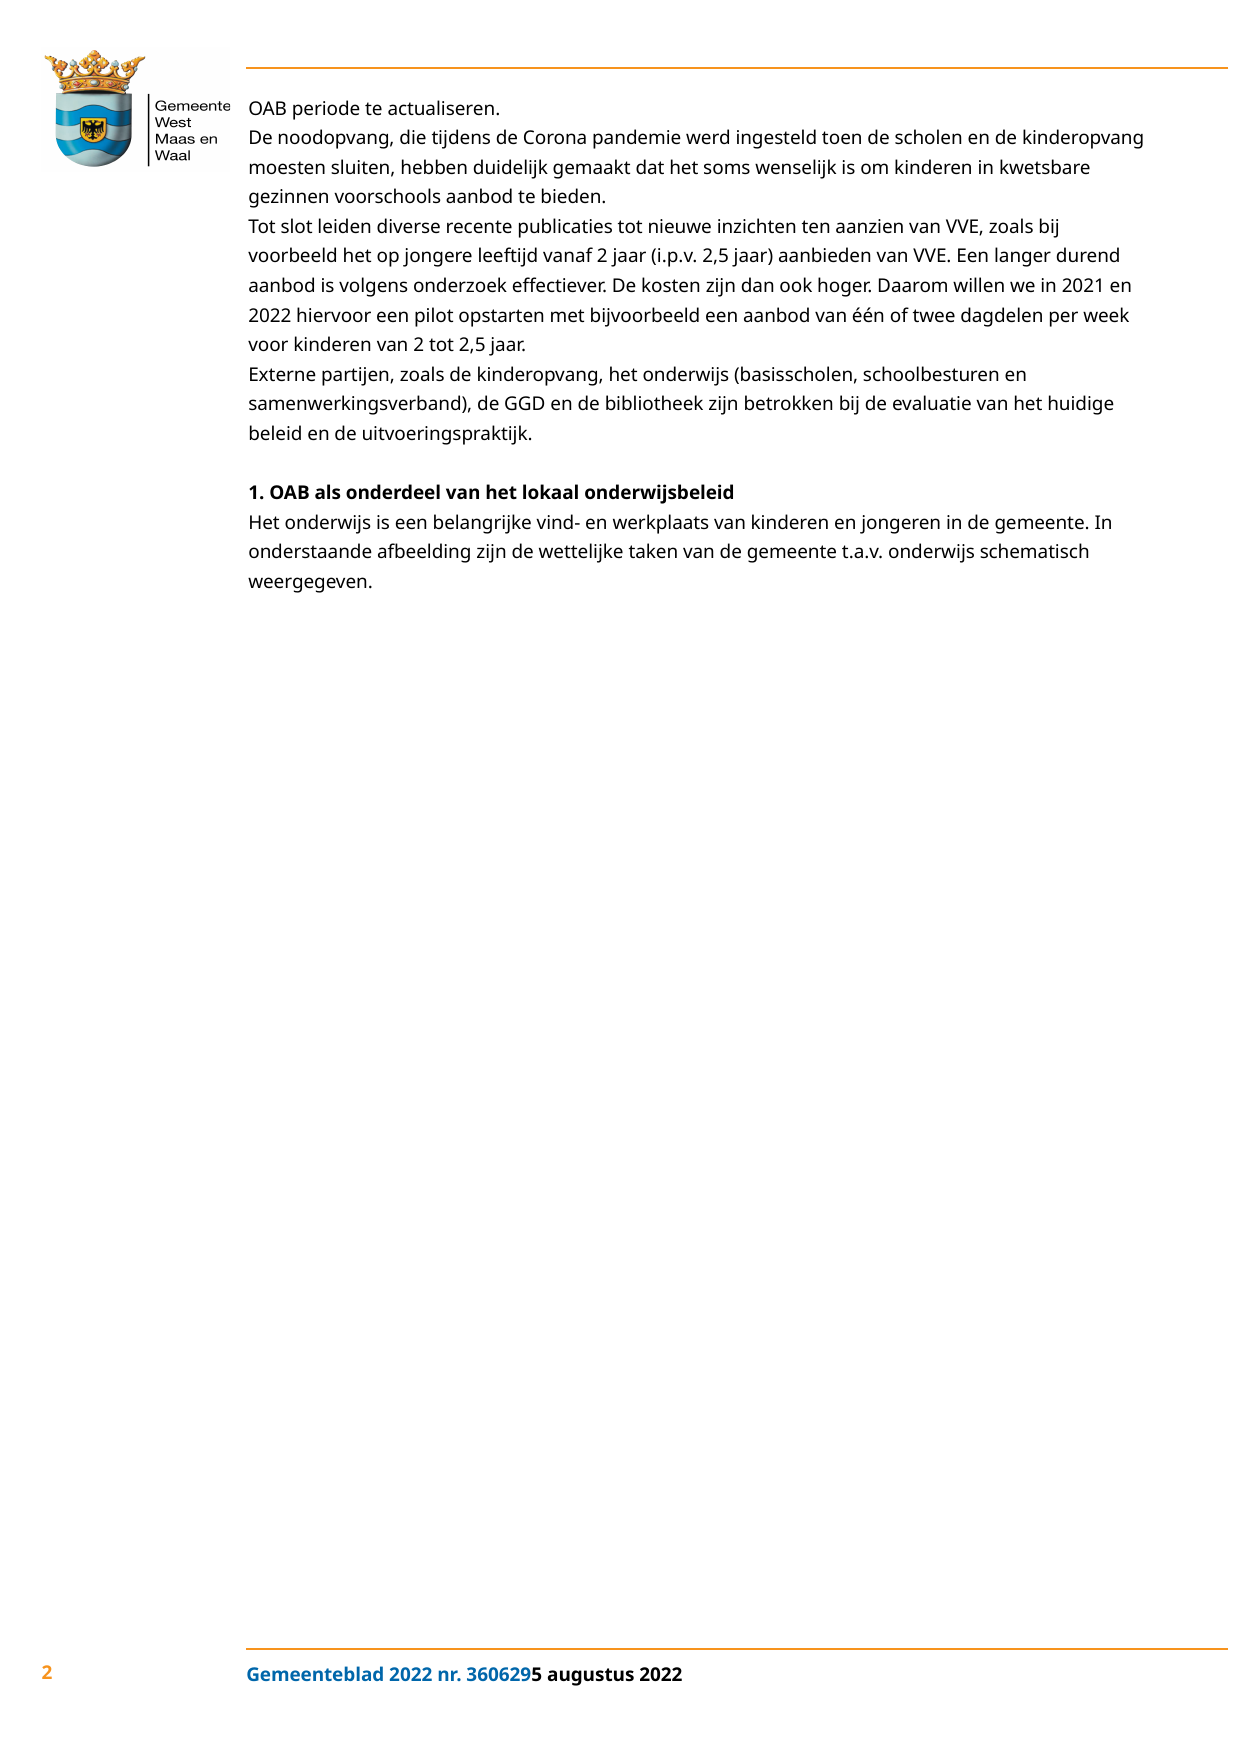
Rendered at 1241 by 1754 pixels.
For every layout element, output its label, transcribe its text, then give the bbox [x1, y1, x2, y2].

text Het onderwijs is een belangrijke vind- en werkplaats van kinderen en jongeren in de gemeente. In onderstaande afbeelding zijn de wettelijke taken van de gemeente t.a.v. onderwijs schematisch weergegeven. [248, 509, 1152, 594]
picture [41, 47, 231, 172]
text De noodopvang, die tijdens de Corona pandemie werd ingesteld toen de scholen en de kinderopvang moesten sluiten, hebben duidelijk gemaakt dat het soms wenselijk is om kinderen in kwetsbare gezinnen voorschools aanbod te bieden. [248, 124, 1152, 209]
text 1. OAB als onderdeel van het lokaal onderwijsbeleid [248, 479, 1152, 505]
text Tot slot leiden diverse recente publicaties tot nieuwe inzichten ten aanzien van VVE, zoals bij voorbeeld het op jongere leeftijd vanaf 2 jaar (i.p.v. 2,5 jaar) aanbieden van VVE. Een langer durend aanbod is volgens onderzoek effectiever. De kosten zijn dan ook hoger. Daarom willen we in 2021 en 2022 hiervoor een pilot opstarten met bijvoorbeeld een aanbod van één of twee dagdelen per week voor kinderen van 2 tot 2,5 jaar. [248, 213, 1152, 357]
text OAB periode te actualiseren. [248, 95, 1152, 121]
text Externe partijen, zoals de kinderopvang, het onderwijs (basisscholen, schoolbesturen en samenwerkingsverband), de GGD en de bibliotheek zijn betrokken bij de evaluatie van het huidige beleid en de uitvoeringspraktijk. [248, 361, 1152, 446]
